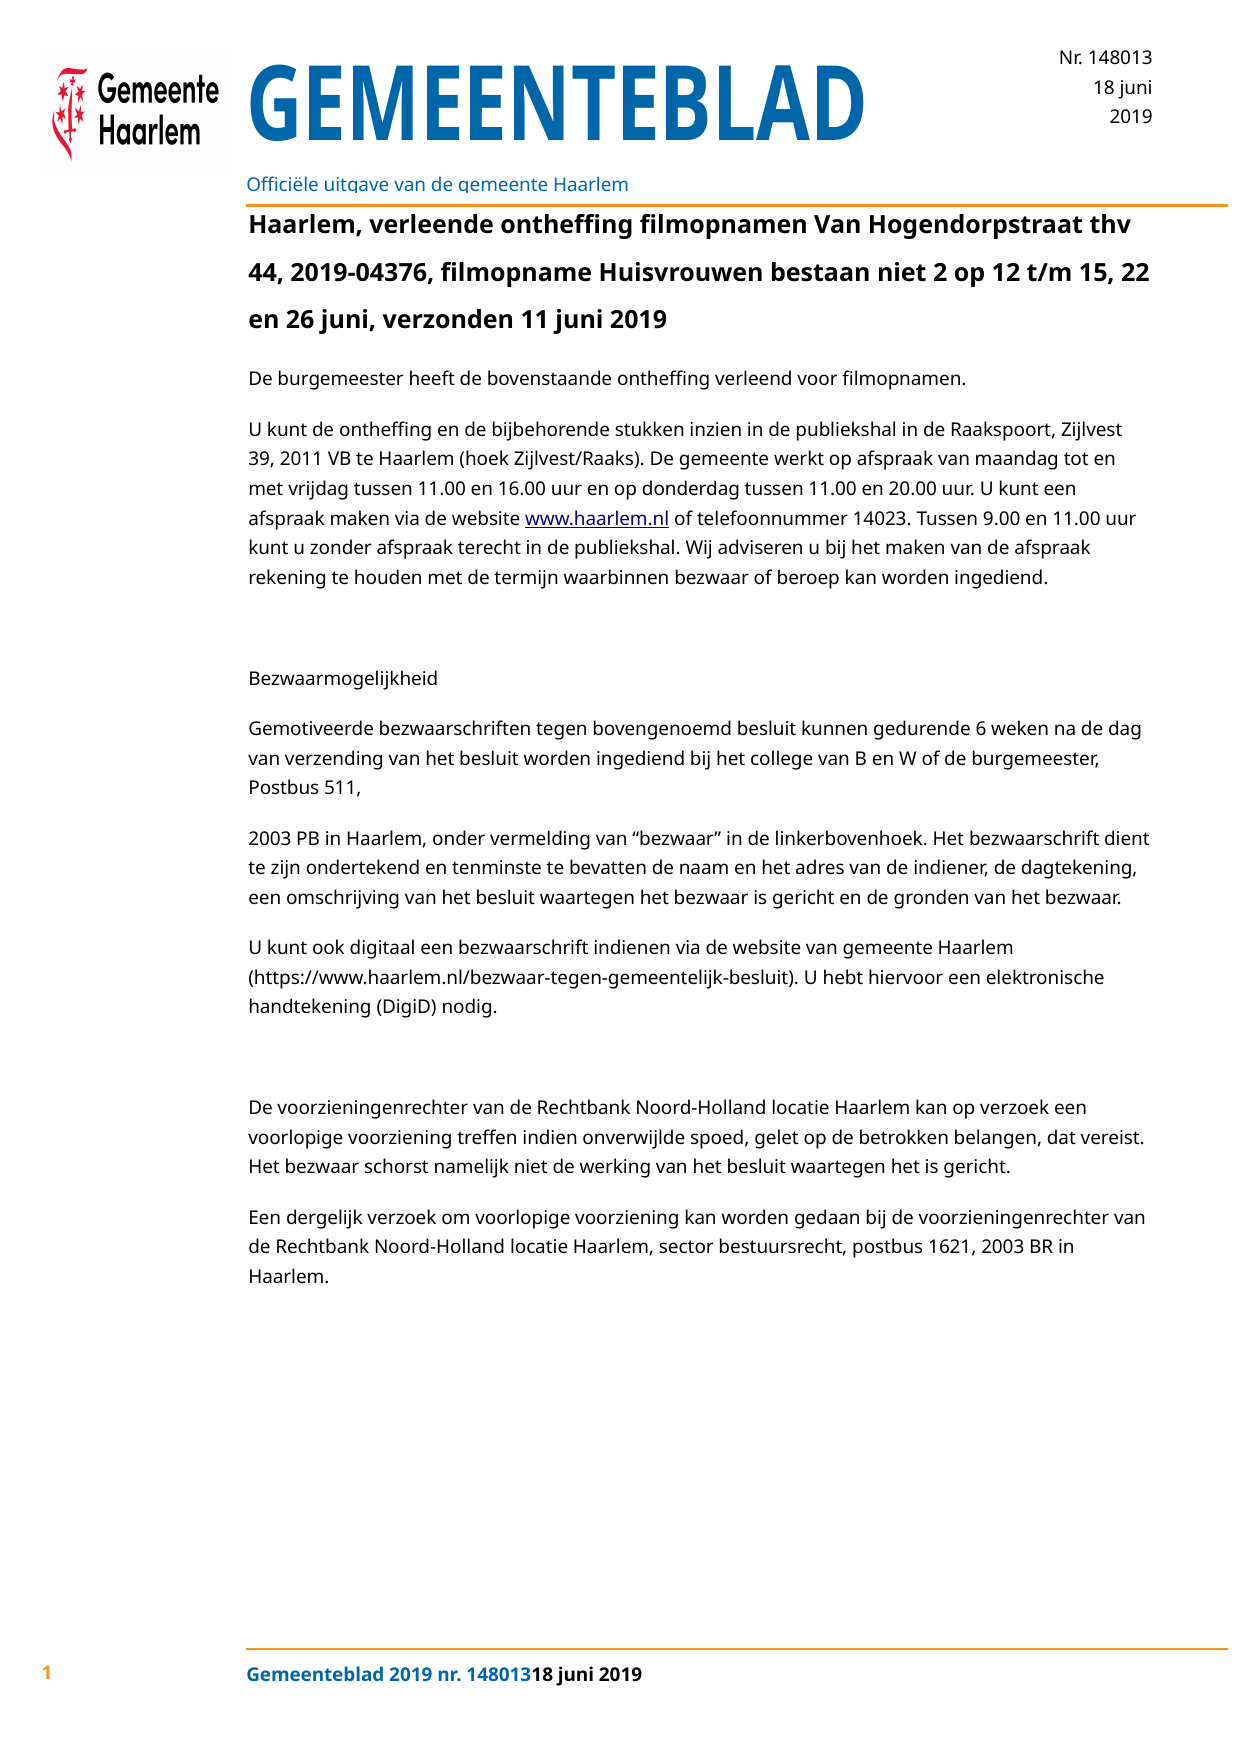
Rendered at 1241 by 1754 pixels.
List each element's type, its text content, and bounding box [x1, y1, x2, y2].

text Haarlem, verleende ontheffing filmopnamen Van Hogendorpstraat thv 44, 2019-04376, filmopname Huisvrouwen bestaan niet 2 op 12 t/m 15, 22 en 26 juni, verzonden 11 juni 2019 [248, 207, 1152, 336]
text De burgemeester heeft de bovenstaande ontheffing verleend voor filmopnamen. [248, 366, 1152, 391]
text De voorzieningenrechter van de Rechtbank Noord-Holland locatie Haarlem kan op verzoek een voorlopige voorziening treffen indien onverwijlde spoed, gelet op de betrokken belangen, dat vereist. Het bezwaar schorst namelijk niet de werking van het besluit waartegen het is gericht. [248, 1094, 1152, 1179]
text 2003 PB in Haarlem, onder vermelding van “bezwaar” in de linkerbovenhoek. Het bezwaarschrift dient te zijn ondertekend en tenminste te bevatten de naam en het adres van de indiener, de dagtekening, een omschrijving van het besluit waartegen het bezwaar is gericht en de gronden van het bezwaar. [248, 825, 1152, 909]
text U kunt de ontheffing en de bijbehorende stukken inzien in de publiekshal in de Raakspoort, Zijlvest 39, 2011 VB te Haarlem (hoek Zijlvest/Raaks). De gemeente werkt op afspraak van maandag tot en met vrijdag tussen 11.00 en 16.00 uur en op donderdag tussen 11.00 en 20.00 uur. U kunt een afspraak maken via de website www.haarlem.nl of telefoonnummer 14023. Tussen 9.00 en 11.00 uur kunt u zonder afspraak terecht in de publiekshal. Wij adviseren u bij het maken van de afspraak rekening te houden met de termijn waarbinnen bezwaar of beroep kan worden ingediend. [248, 416, 1152, 589]
picture [41, 47, 231, 172]
text Bezwaarmogelijkheid [248, 665, 1152, 690]
text U kunt ook digitaal een bezwaarschrift indienen via de website van gemeente Haarlem (https://www.haarlem.nl/bezwaar-tegen-gemeentelijk-besluit). U hebt hiervoor een elektronische handtekening (DigiD) nodig. [248, 934, 1152, 1019]
text Een dergelijk verzoek om voorlopige voorziening kan worden gedaan bij de voorzieningenrechter van de Rechtbank Noord-Holland locatie Haarlem, sector bestuursrecht, postbus 1621, 2003 BR in Haarlem. [248, 1204, 1152, 1289]
text Gemotiveerde bezwaarschriften tegen bovengenoemd besluit kunnen gedurende 6 weken na de dag van verzending van het besluit worden ingediend bij het college van B en W of de burgemeester, Postbus 511, [248, 715, 1152, 800]
